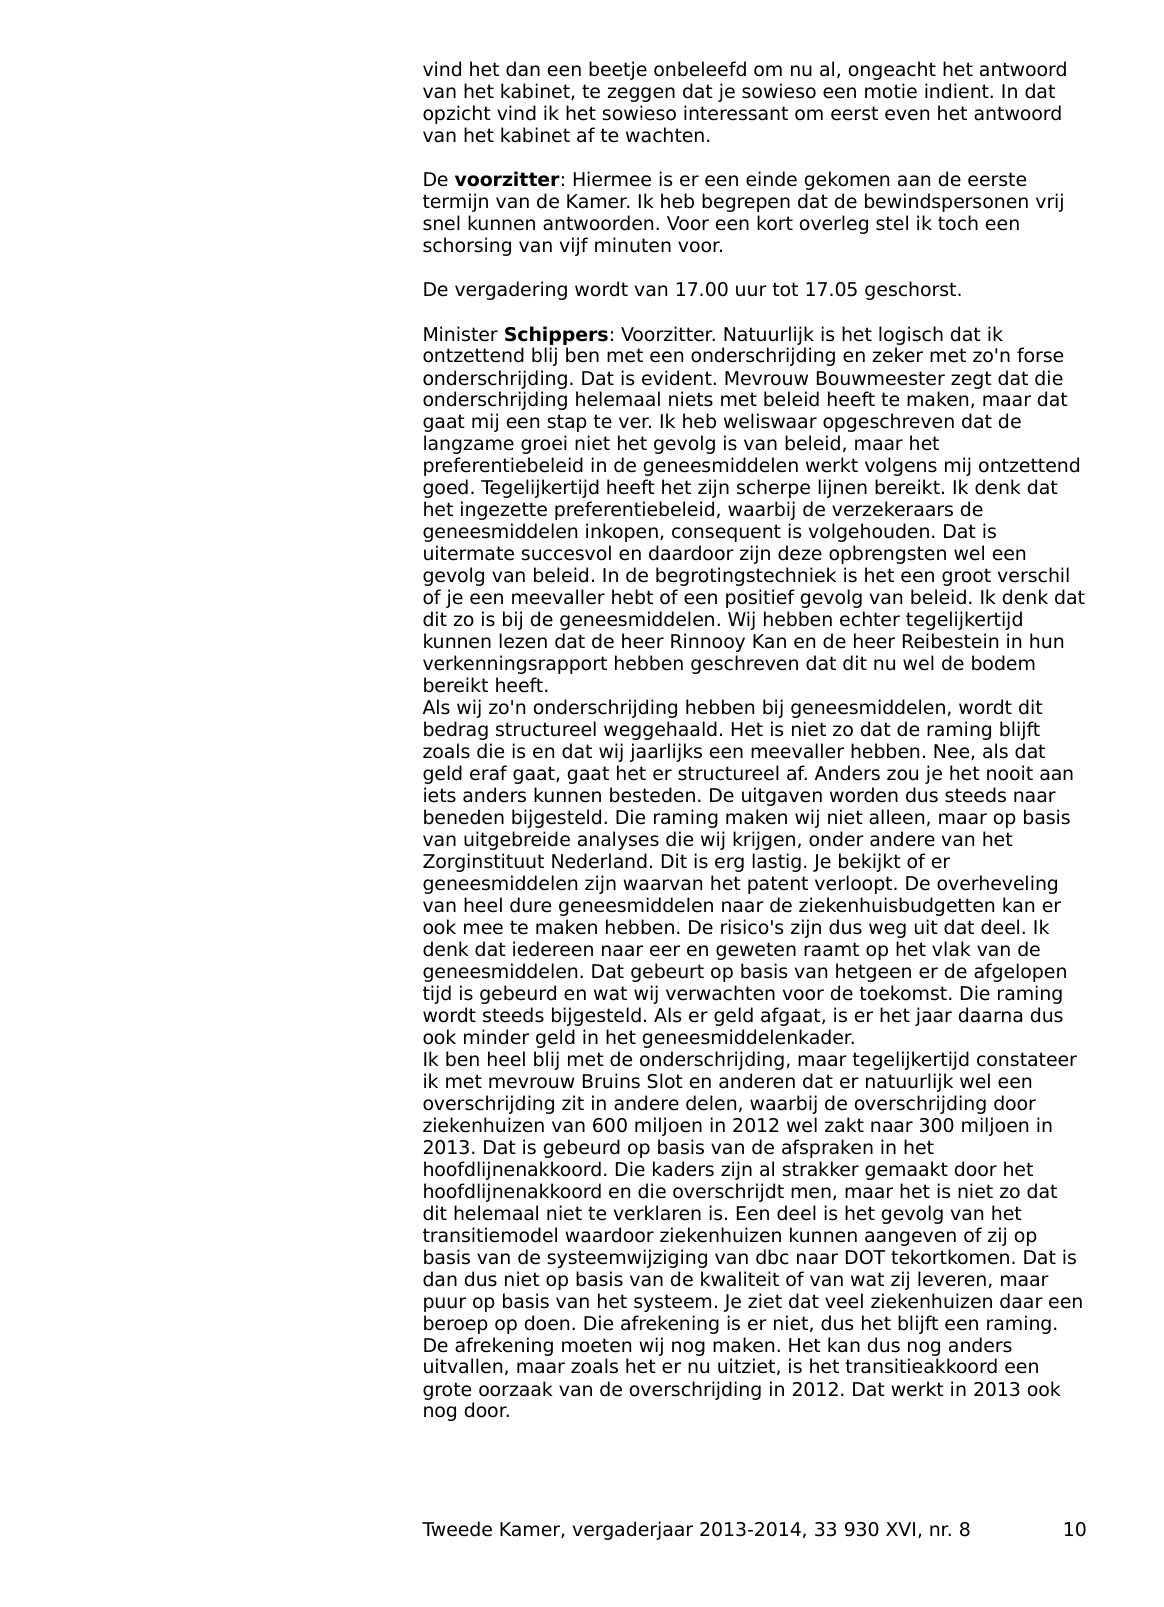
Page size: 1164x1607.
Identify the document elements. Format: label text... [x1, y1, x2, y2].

text Minister Schippers: Voorzitter. Natuurlijk is het logisch dat ik ontzettend blij ben met een onderschrijding en zeker met zo'n forse onderschrijding. Dat is evident. Mevrouw Bouwmeester zegt dat die onderschrijding helemaal niets met beleid heeft te maken, maar dat gaat mij een stap te ver. Ik heb weliswaar opgeschreven dat de langzame groei niet het gevolg is van beleid, maar het preferentiebeleid in de geneesmiddelen werkt volgens mij ontzettend goed. Tegelijkertijd heeft het zijn scherpe lijnen bereikt. Ik denk dat het ingezette preferentiebeleid, waarbij de verzekeraars de geneesmiddelen inkopen, consequent is volgehouden. Dat is uitermate succesvol en daardoor zijn deze opbrengsten wel een gevolg van beleid. In de begrotingstechniek is het een groot verschil of je een meevaller hebt of een positief gevolg van beleid. Ik denk dat dit zo is bij de geneesmiddelen. Wij hebben echter tegelijkertijd kunnen lezen dat de heer Rinnooy Kan en de heer Reibestein in hun verkenningsrapport hebben geschreven dat dit nu wel de bodem bereikt heeft. [422, 323, 1087, 697]
text De voorzitter: Hiermee is er een einde gekomen aan de eerste termijn van de Kamer. Ik heb begrepen dat de bewindspersonen vrij snel kunnen antwoorden. Voor een kort overleg stel ik toch een schorsing van vijf minuten voor. [422, 169, 1087, 257]
text vind het dan een beetje onbeleefd om nu al, ongeacht het antwoord van het kabinet, te zeggen dat je sowieso een motie indient. In dat opzicht vind ik het sowieso interessant om eerst even het antwoord van het kabinet af te wachten. [422, 59, 1087, 147]
text Als wij zo'n onderschrijding hebben bij geneesmiddelen, wordt dit bedrag structureel weggehaald. Het is niet zo dat de raming blijft zoals die is en dat wij jaarlijks een meevaller hebben. Nee, als dat geld eraf gaat, gaat het er structureel af. Anders zou je het nooit aan iets anders kunnen besteden. De uitgaven worden dus steeds naar beneden bijgesteld. Die raming maken wij niet alleen, maar op basis van uitgebreide analyses die wij krijgen, onder andere van het Zorginstituut Nederland. Dit is erg lastig. Je bekijkt of er geneesmiddelen zijn waarvan het patent verloopt. De overheveling van heel dure geneesmiddelen naar de ziekenhuisbudgetten kan er ook mee te maken hebben. De risico's zijn dus weg uit dat deel. Ik denk dat iedereen naar eer en geweten raamt op het vlak van de geneesmiddelen. Dat gebeurt op basis van hetgeen er de afgelopen tijd is gebeurd en wat wij verwachten voor de toekomst. Die raming wordt steeds bijgesteld. Als er geld afgaat, is er het jaar daarna dus ook minder geld in het geneesmiddelenkader. [422, 697, 1087, 1049]
text Ik ben heel blij met de onderschrijding, maar tegelijkertijd constateer ik met mevrouw Bruins Slot en anderen dat er natuurlijk wel een overschrijding zit in andere delen, waarbij de overschrijding door ziekenhuizen van 600 miljoen in 2012 wel zakt naar 300 miljoen in 2013. Dat is gebeurd op basis van de afspraken in het hoofdlijnenakkoord. Die kaders zijn al strakker gemaakt door het hoofdlijnenakkoord en die overschrijdt men, maar het is niet zo dat dit helemaal niet te verklaren is. Een deel is het gevolg van het transitiemodel waardoor ziekenhuizen kunnen aangeven of zij op basis van de systeemwijziging van dbc naar DOT tekortkomen. Dat is dan dus niet op basis van de kwaliteit of van wat zij leveren, maar puur op basis van het systeem. Je ziet dat veel ziekenhuizen daar een beroep op doen. Die afrekening is er niet, dus het blijft een raming. De afrekening moeten wij nog maken. Het kan dus nog anders uitvallen, maar zoals het er nu uitziet, is het transitieakkoord een grote oorzaak van de overschrijding in 2012. Dat werkt in 2013 ook nog door. [422, 1049, 1087, 1422]
text De vergadering wordt van 17.00 uur tot 17.05 geschorst. [422, 279, 1087, 301]
